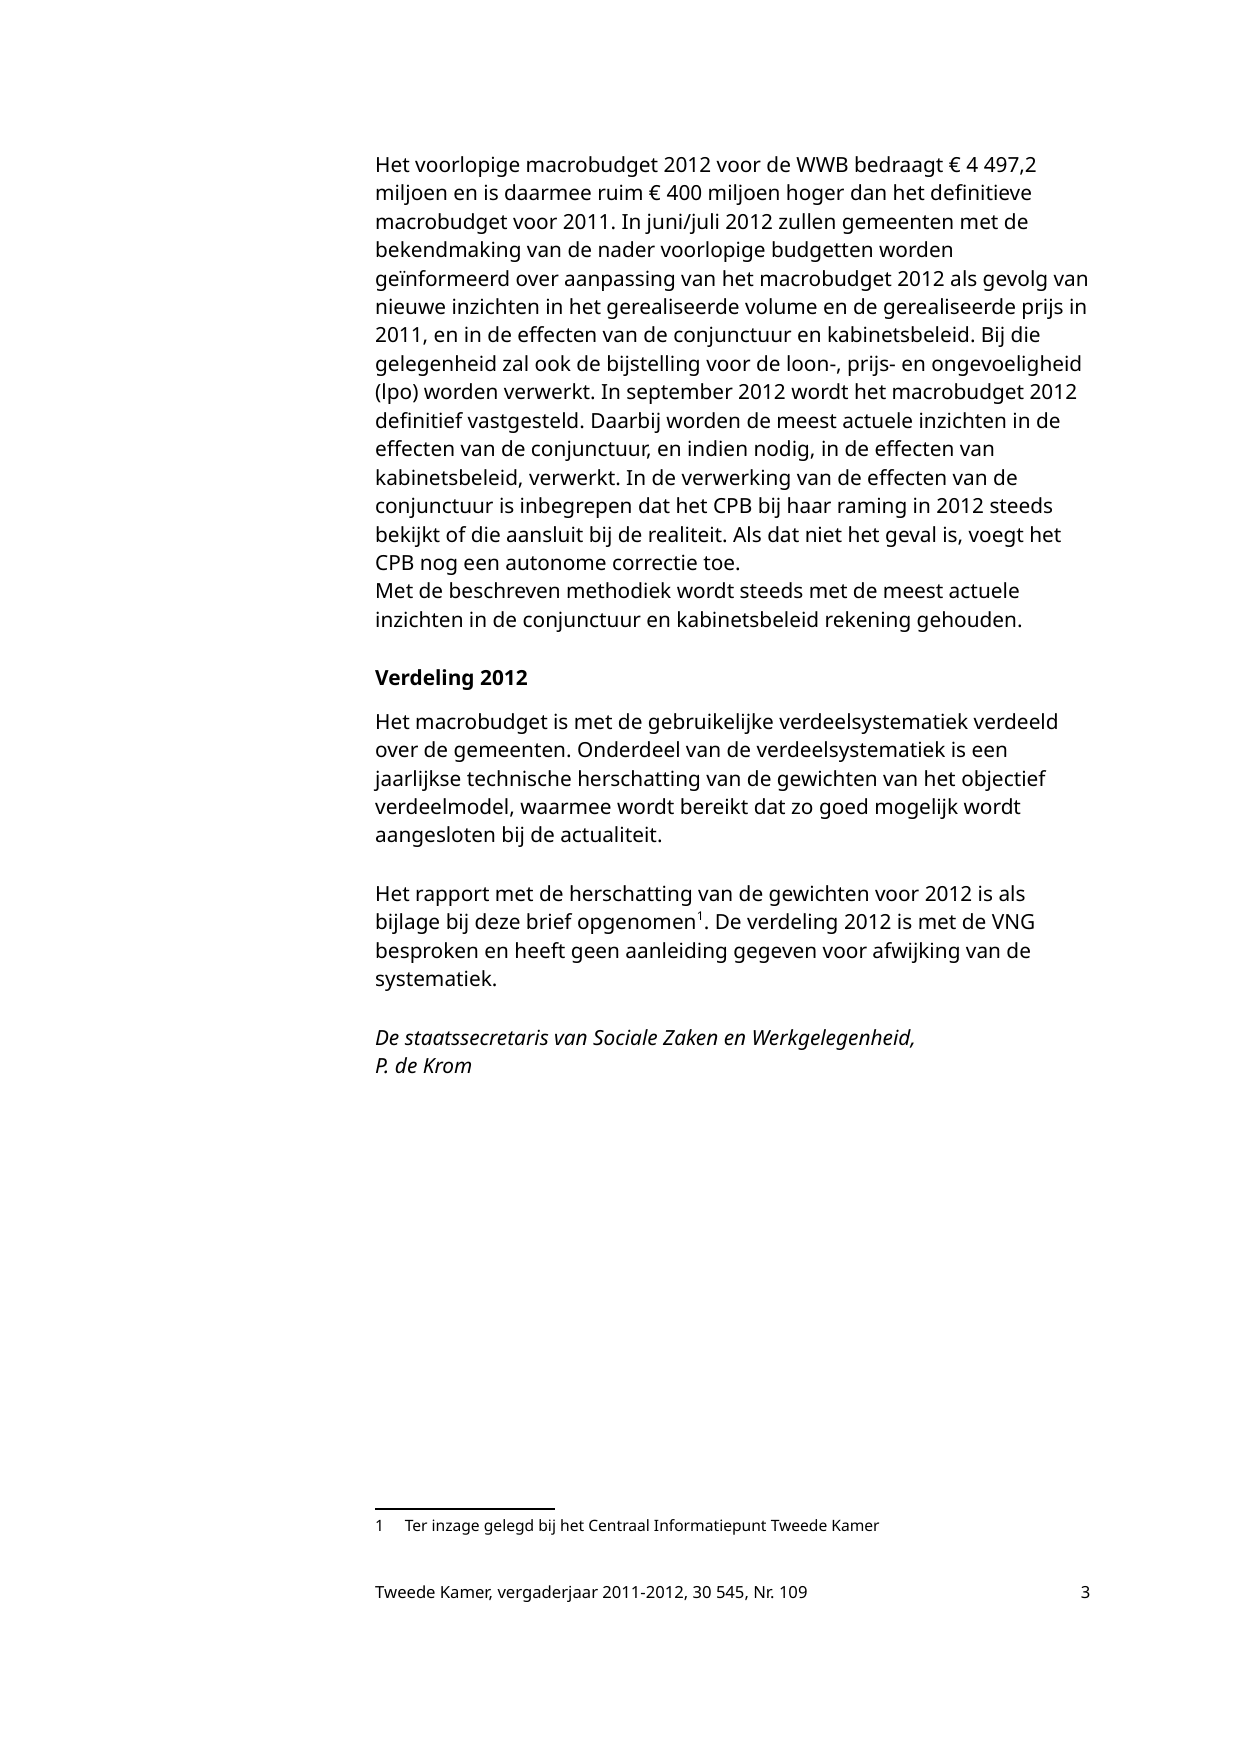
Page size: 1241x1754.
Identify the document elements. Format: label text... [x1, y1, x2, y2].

text Het macrobudget is met de gebruikelijke verdeelsystematiek verdeeld over de gemeenten. Onderdeel van de verdeelsystematiek is een jaarlijkse technische herschatting van de gewichten van het objectief verdeelmodel, waarmee wordt bereikt dat zo goed mogelijk wordt aangesloten bij de actualiteit. [375, 707, 1090, 849]
text Het voorlopige macrobudget 2012 voor de WWB bedraagt € 4 497,2 miljoen en is daarmee ruim € 400 miljoen hoger dan het definitieve macrobudget voor 2011. In juni/juli 2012 zullen gemeenten met de bekendmaking van de nader voorlopige budgetten worden geïnformeerd over aanpassing van het macrobudget 2012 als gevolg van nieuwe inzichten in het gerealiseerde volume en de gerealiseerde prijs in 2011, en in de effecten van de conjunctuur en kabinetsbeleid. Bij die gelegenheid zal ook de bijstelling voor de loon-, prijs- en ongevoeligheid (lpo) worden verwerkt. In september 2012 wordt het macrobudget 2012 definitief vastgesteld. Daarbij worden de meest actuele inzichten in de effecten van de conjunctuur, en indien nodig, in de effecten van kabinetsbeleid, verwerkt. In de verwerking van de effecten van de conjunctuur is inbegrepen dat het CPB bij haar raming in 2012 steeds bekijkt of die aansluit bij de realiteit. Als dat niet het geval is, voegt het CPB nog een autonome correctie toe. [375, 150, 1090, 577]
text Verdeling 2012 [375, 663, 1090, 692]
text Ter inzage gelegd bij het Centraal Informatiepunt Tweede Kamer [375, 1508, 1090, 1536]
text Met de beschreven methodiek wordt steeds met de meest actuele inzichten in de conjunctuur en kabinetsbeleid rekening gehouden. [375, 577, 1090, 633]
text De staatssecretaris van Sociale Zaken en Werkgelegenheid, [375, 1023, 1090, 1051]
text P. de Krom [375, 1051, 1090, 1080]
text Het rapport met de herschatting van de gewichten voor 2012 is als bijlage bij deze brief opgenomen. De verdeling 2012 is met de VNG besproken en heeft geen aanleiding gegeven voor afwijking van de systematiek. [375, 879, 1090, 993]
